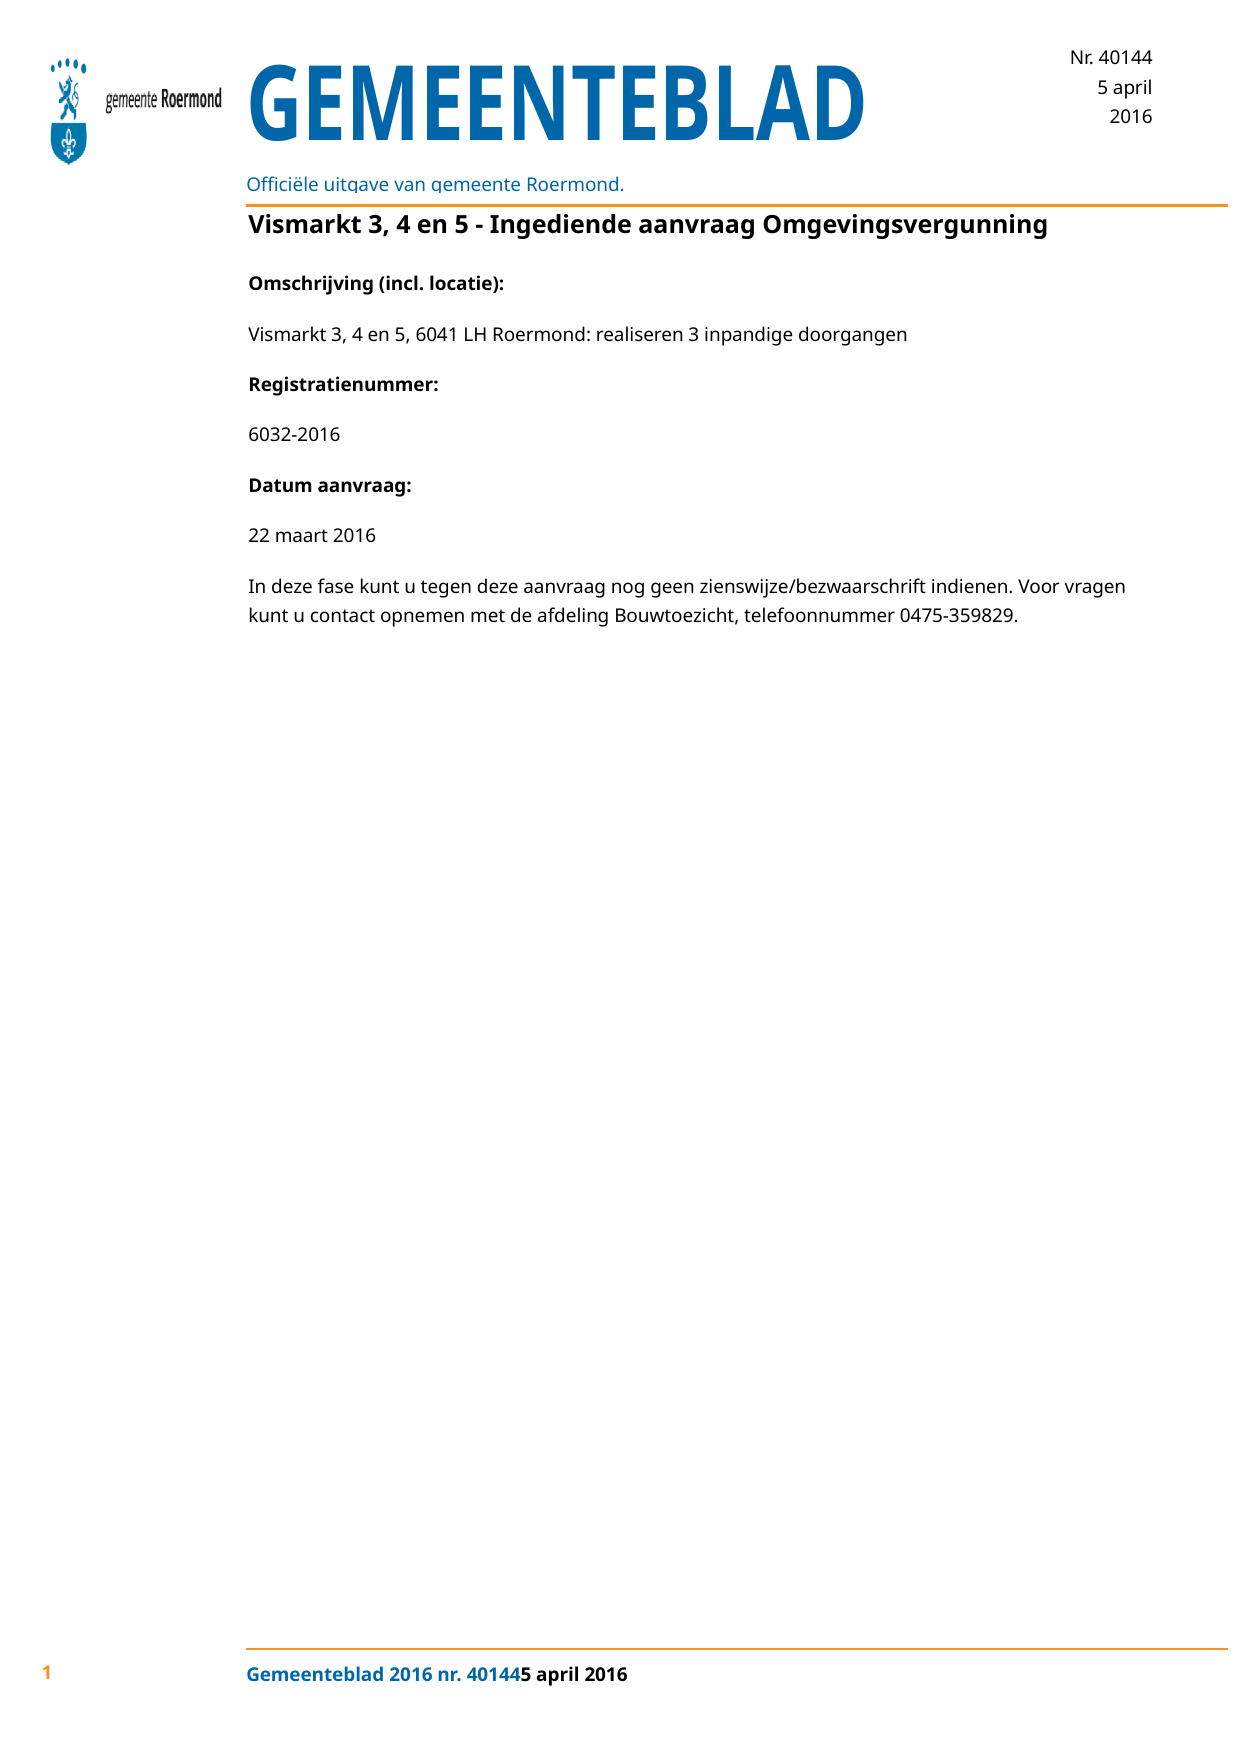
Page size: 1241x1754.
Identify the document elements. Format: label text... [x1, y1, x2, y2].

text Vismarkt 3, 4 en 5 - Ingediende aanvraag Omgevingsvergunning [248, 207, 1152, 241]
picture [41, 47, 231, 172]
text Registratienummer: [248, 371, 1152, 397]
text Omschrijving (incl. locatie): [248, 270, 1152, 296]
text 6032-2016 [248, 422, 1152, 447]
text Datum aanvraag: [248, 472, 1152, 498]
text 22 maart 2016 [248, 522, 1152, 548]
text Vismarkt 3, 4 en 5, 6041 LH Roermond: realiseren 3 inpandige doorgangen [248, 321, 1152, 346]
text In deze fase kunt u tegen deze aanvraag nog geen zienswijze/bezwaarschrift indienen. Voor vragen kunt u contact opnemen met de afdeling Bouwtoezicht, telefoonnummer 0475-359829. [248, 573, 1152, 628]
